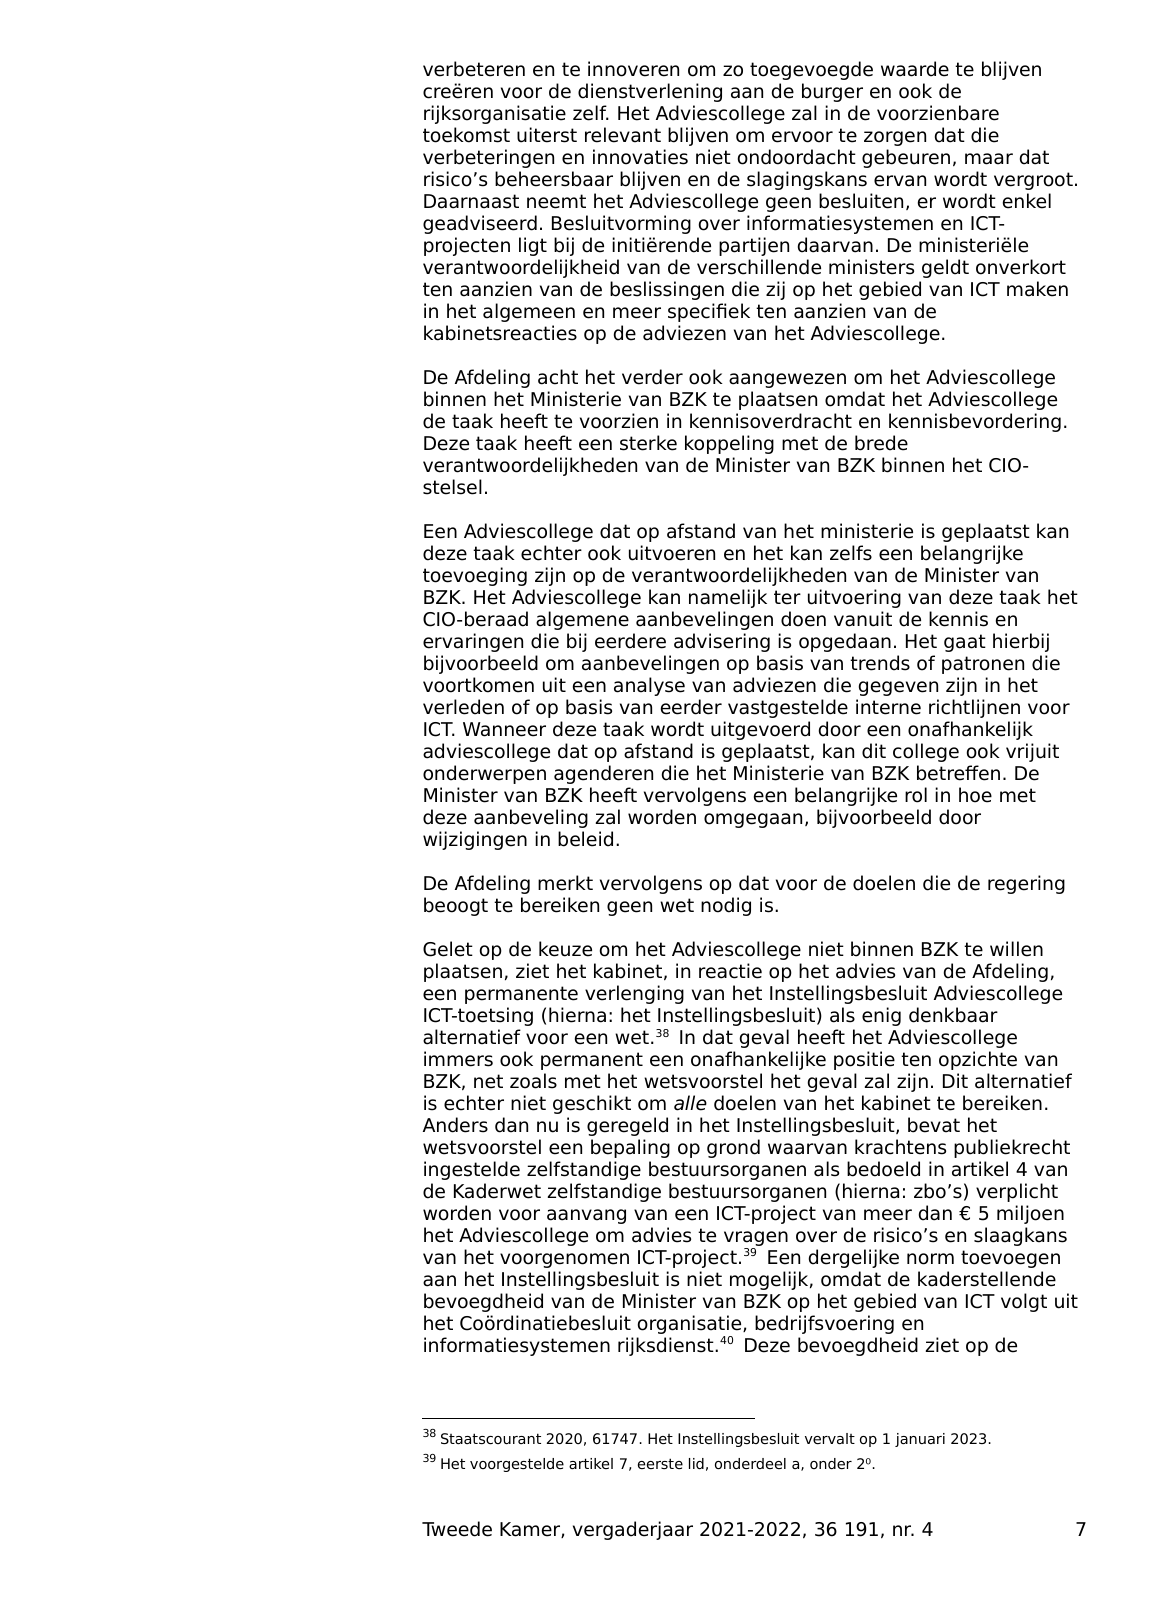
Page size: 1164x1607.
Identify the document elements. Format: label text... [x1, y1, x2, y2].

text Het voorgestelde artikel 7, eerste lid, onderdeel a, onder 2⁰. [422, 1452, 1087, 1474]
text Staatscourant 2020, 61747. Het Instellingsbesluit vervalt op 1 januari 2023. [422, 1427, 1087, 1449]
text Gelet op de keuze om het Adviescollege niet binnen BZK te willen plaatsen, ziet het kabinet, in reactie op het advies van de Afdeling, een permanente verlenging van het Instellingsbesluit Adviescollege ICT-toetsing (hierna: het Instellingsbesluit) als enig denkbaar alternatief voor een wet. In dat geval heeft het Adviescollege immers ook permanent een onafhankelijke positie ten opzichte van BZK, net zoals met het wetsvoorstel het geval zal zijn. Dit alternatief is echter niet geschikt om alle doelen van het kabinet te bereiken. Anders dan nu is geregeld in het Instellingsbesluit, bevat het wetsvoorstel een bepaling op grond waarvan krachtens publiekrecht ingestelde zelfstandige bestuursorganen als bedoeld in artikel 4 van de Kaderwet zelfstandige bestuursorganen (hierna: zbo’s) verplicht worden voor aanvang van een ICT-project van meer dan € 5 miljoen het Adviescollege om advies te vragen over de risico’s en slaagkans van het voorgenomen ICT-project. Een dergelijke norm toevoegen aan het Instellingsbesluit is niet mogelijk, omdat de kaderstellende bevoegdheid van de Minister van BZK op het gebied van ICT volgt uit het Coördinatiebesluit organisatie, bedrijfsvoering en informatiesystemen rijksdienst. Deze bevoegdheid ziet op de [422, 939, 1087, 1357]
text verbeteren en te innoveren om zo toegevoegde waarde te blijven creëren voor de dienstverlening aan de burger en ook de rijksorganisatie zelf. Het Adviescollege zal in de voorzienbare toekomst uiterst relevant blijven om ervoor te zorgen dat die verbeteringen en innovaties niet ondoordacht gebeuren, maar dat risico’s beheersbaar blijven en de slagingskans ervan wordt vergroot. Daarnaast neemt het Adviescollege geen besluiten, er wordt enkel geadviseerd. Besluitvorming over informatiesystemen en ICT-projecten ligt bij de initiërende partijen daarvan. De ministeriële verantwoordelijkheid van de verschillende ministers geldt onverkort ten aanzien van de beslissingen die zij op het gebied van ICT maken in het algemeen en meer specifiek ten aanzien van de kabinetsreacties op de adviezen van het Adviescollege. [422, 59, 1087, 345]
text Een Adviescollege dat op afstand van het ministerie is geplaatst kan deze taak echter ook uitvoeren en het kan zelfs een belangrijke toevoeging zijn op de verantwoordelijkheden van de Minister van BZK. Het Adviescollege kan namelijk ter uitvoering van deze taak het CIO-beraad algemene aanbevelingen doen vanuit de kennis en ervaringen die bij eerdere advisering is opgedaan. Het gaat hierbij bijvoorbeeld om aanbevelingen op basis van trends of patronen die voortkomen uit een analyse van adviezen die gegeven zijn in het verleden of op basis van eerder vastgestelde interne richtlijnen voor ICT. Wanneer deze taak wordt uitgevoerd door een onafhankelijk adviescollege dat op afstand is geplaatst, kan dit college ook vrijuit onderwerpen agenderen die het Ministerie van BZK betreffen. De Minister van BZK heeft vervolgens een belangrijke rol in hoe met deze aanbeveling zal worden omgegaan, bijvoorbeeld door wijzigingen in beleid. [422, 521, 1087, 851]
text De Afdeling acht het verder ook aangewezen om het Adviescollege binnen het Ministerie van BZK te plaatsen omdat het Adviescollege de taak heeft te voorzien in kennisoverdracht en kennisbevordering. Deze taak heeft een sterke koppeling met de brede verantwoordelijkheden van de Minister van BZK binnen het CIO-stelsel. [422, 367, 1087, 499]
text De Afdeling merkt vervolgens op dat voor de doelen die de regering beoogt te bereiken geen wet nodig is. [422, 873, 1087, 917]
